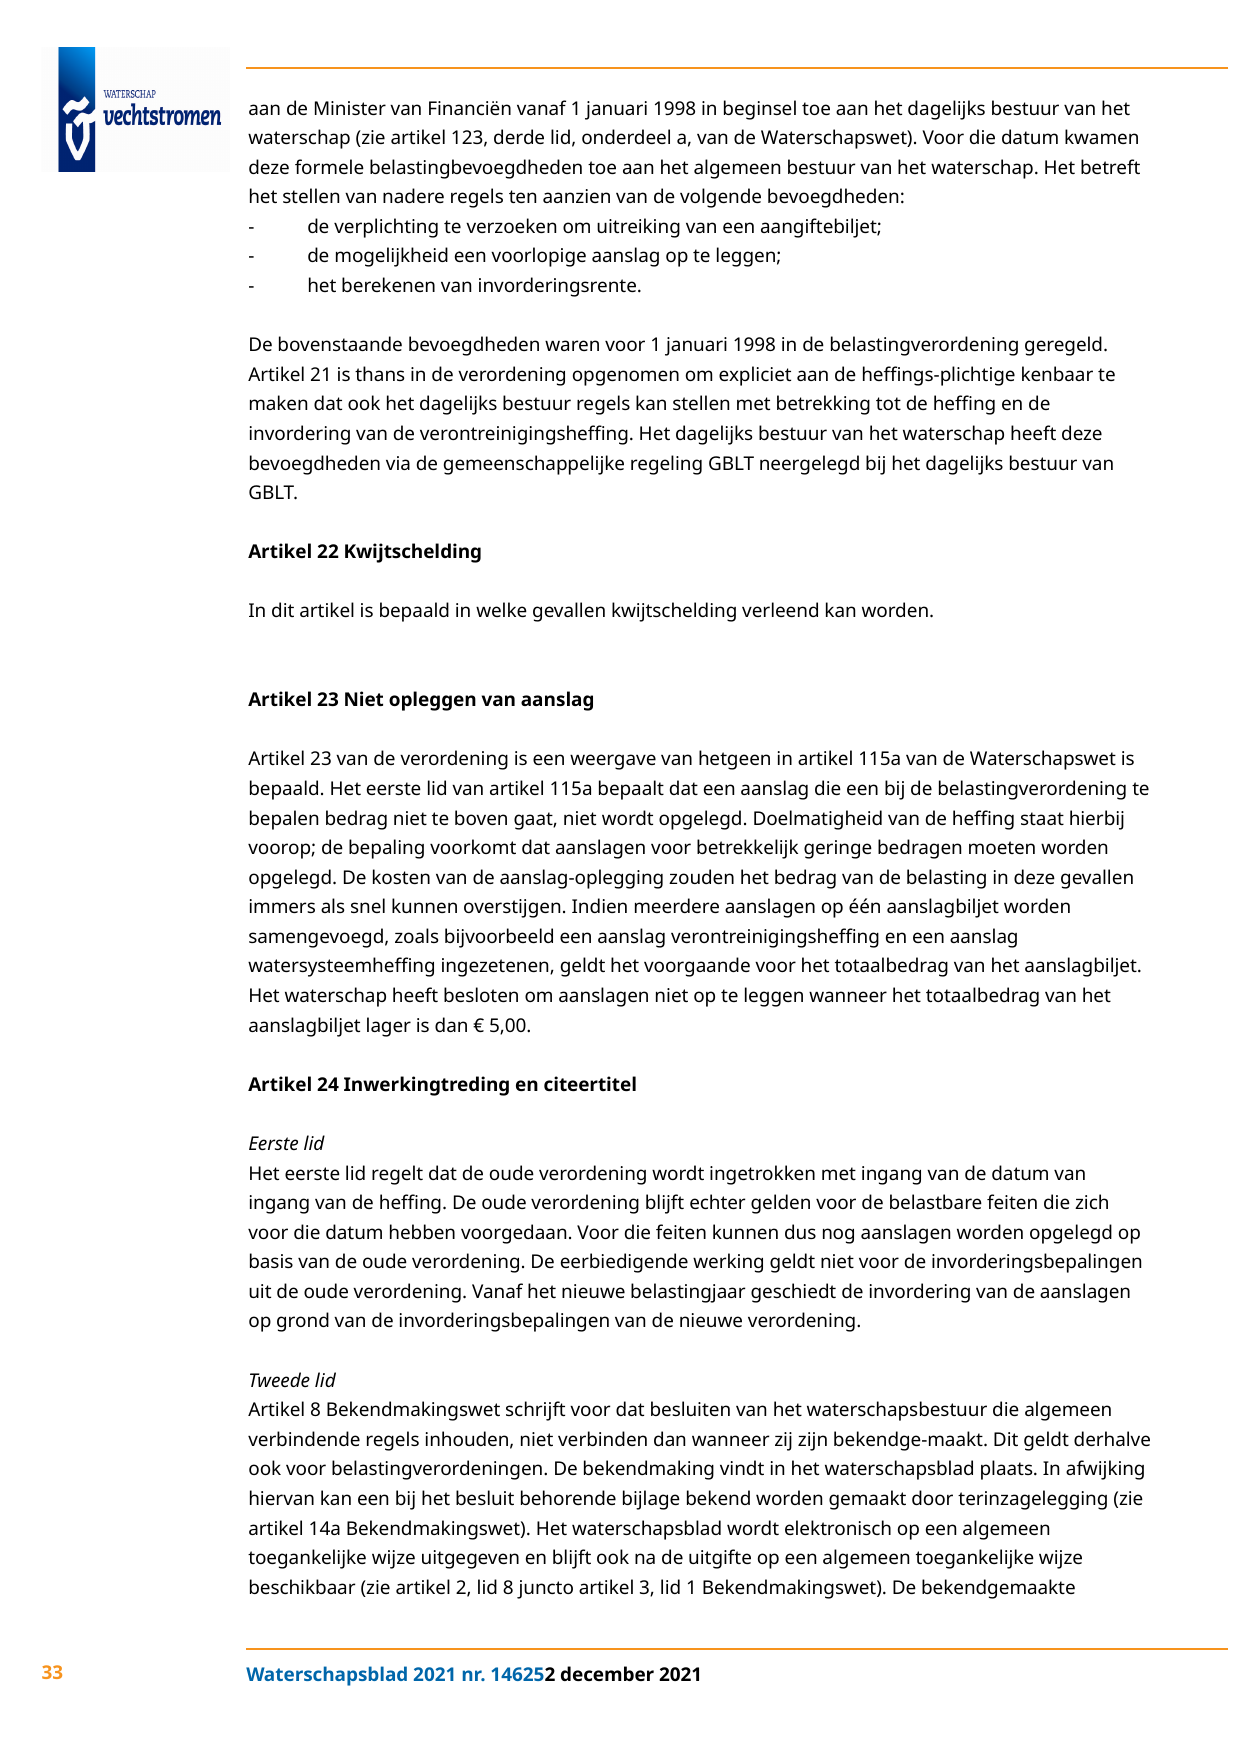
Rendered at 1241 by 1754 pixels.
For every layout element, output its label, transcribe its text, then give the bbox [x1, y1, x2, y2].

picture [41, 47, 231, 172]
text Het eerste lid regelt dat de oude verordening wordt ingetrokken met ingang van de datum van ingang van de heffing. De oude verordening blijft echter gelden voor de belastbare feiten die zich voor die datum hebben voorgedaan. Voor die feiten kunnen dus nog aanslagen worden opgelegd op basis van de oude verordening. De eerbiedigende werking geldt niet voor de invorderingsbepalingen uit de oude verordening. Vanaf het nieuwe belastingjaar geschiedt de invordering van de aanslagen op grond van de invorderingsbepalingen van de nieuwe verordening. [248, 1160, 1152, 1333]
text In dit artikel is bepaald in welke gevallen kwijtschelding verleend kan worden. [248, 598, 1152, 623]
list de verplichting te verzoeken om uitreiking van een aangiftebiljet; [248, 213, 1152, 239]
text Artikel 23 Niet opleggen van aanslag [248, 686, 1152, 712]
text De bovenstaande bevoegdheden waren voor 1 januari 1998 in de belastingverordening geregeld. Artikel 21 is thans in de verordening opgenomen om expliciet aan de heffings-plichtige kenbaar te maken dat ook het dagelijks bestuur regels kan stellen met betrekking tot de heffing en de invordering van de verontreinigingsheffing. Het dagelijks bestuur van het waterschap heeft deze bevoegdheden via de gemeenschappelijke regeling GBLT neergelegd bij het dagelijks bestuur van GBLT. [248, 331, 1152, 505]
text Tweede lid [248, 1367, 1152, 1393]
text aan de Minister van Financiën vanaf 1 januari 1998 in beginsel toe aan het dagelijks bestuur van het waterschap (zie artikel 123, derde lid, onderdeel a, van de Waterschapswet). Voor die datum kwamen deze formele belastingbevoegdheden toe aan het algemeen bestuur van het waterschap. Het betreft het stellen van nadere regels ten aanzien van de volgende bevoegdheden: [248, 95, 1152, 209]
text Artikel 22 Kwijtschelding [248, 538, 1152, 564]
text Eerste lid [248, 1130, 1152, 1156]
list het berekenen van invorderingsrente. [248, 272, 1152, 298]
text Artikel 23 van de verordening is een weergave van hetgeen in artikel 115a van de Waterschapswet is bepaald. Het eerste lid van artikel 115a bepaalt dat een aanslag die een bij de belastingverordening te bepalen bedrag niet te boven gaat, niet wordt opgelegd. Doelmatigheid van de heffing staat hierbij voorop; de bepaling voorkomt dat aanslagen voor betrekkelijk geringe bedragen moeten worden opgelegd. De kosten van de aanslag-oplegging zouden het bedrag van de belasting in deze gevallen immers als snel kunnen overstijgen. Indien meerdere aanslagen op één aanslagbiljet worden samengevoegd, zoals bijvoorbeeld een aanslag verontreinigingsheffing en een aanslag watersysteemheffing ingezetenen, geldt het voorgaande voor het totaalbedrag van het aanslagbiljet. Het waterschap heeft besloten om aanslagen niet op te leggen wanneer het totaalbedrag van het aanslagbiljet lager is dan € 5,00. [248, 746, 1152, 1038]
text Artikel 24 Inwerkingtreding en citeertitel [248, 1071, 1152, 1097]
text Artikel 8 Bekendmakingswet schrijft voor dat besluiten van het waterschapsbestuur die algemeen verbindende regels inhouden, niet verbinden dan wanneer zij zijn bekendge-maakt. Dit geldt derhalve ook voor belastingverordeningen. De bekendmaking vindt in het waterschapsblad plaats. In afwijking hiervan kan een bij het besluit behorende bijlage bekend worden gemaakt door terinzagelegging (zie artikel 14a Bekendmakingswet). Het waterschapsblad wordt elektronisch op een algemeen toegankelijke wijze uitgegeven en blijft ook na de uitgifte op een algemeen toegankelijke wijze beschikbaar (zie artikel 2, lid 8 juncto artikel 3, lid 1 Bekendmakingswet). De bekendgemaakte [248, 1396, 1152, 1600]
list de mogelijkheid een voorlopige aanslag op te leggen; [248, 243, 1152, 268]
